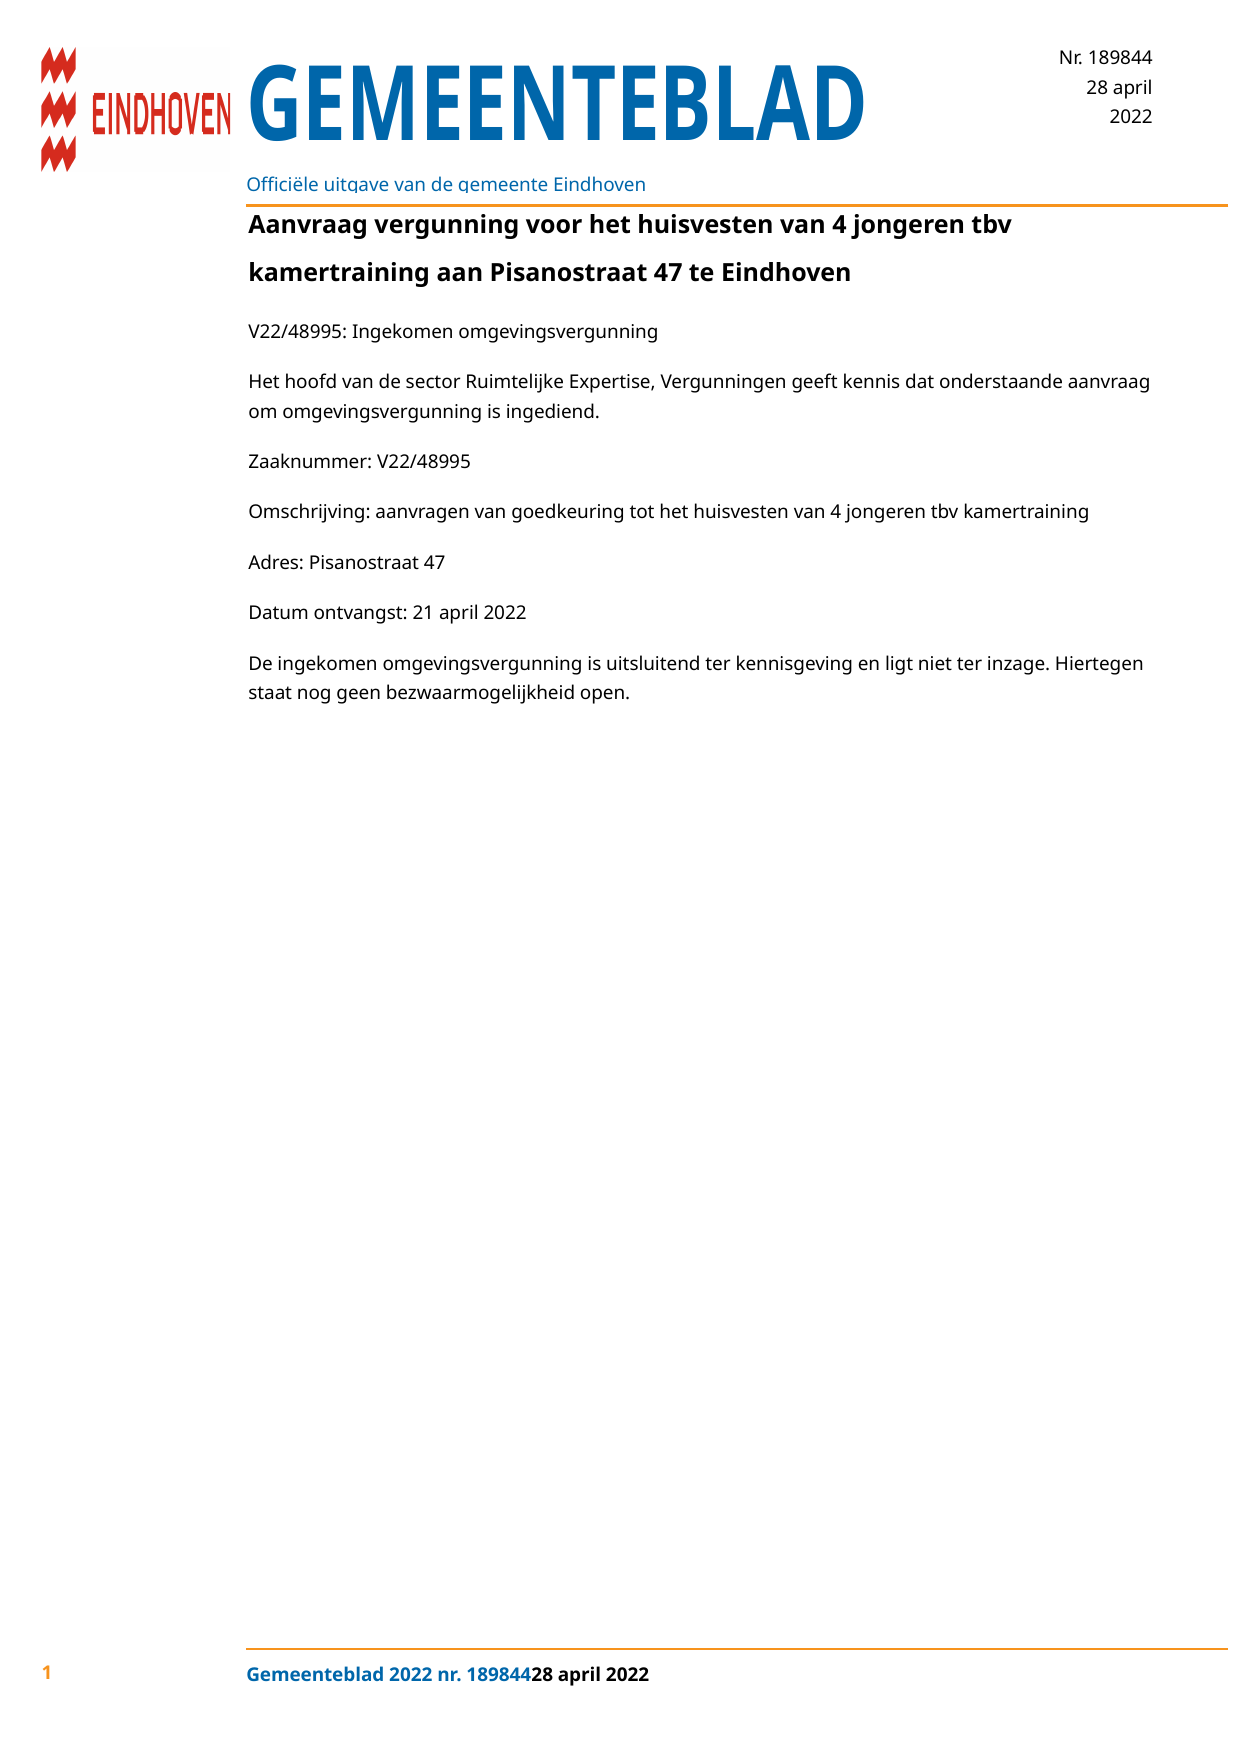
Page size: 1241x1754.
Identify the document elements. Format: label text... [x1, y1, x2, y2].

text V22/48995: Ingekomen omgevingsvergunning [248, 318, 1152, 344]
text Het hoofd van de sector Ruimtelijke Expertise, Vergunningen geeft kennis dat onderstaande aanvraag om omgevingsvergunning is ingediend. [248, 368, 1152, 424]
picture [41, 47, 231, 172]
text Adres: Pisanostraat 47 [248, 549, 1152, 575]
text De ingekomen omgevingsvergunning is uitsluitend ter kennisgeving en ligt niet ter inzage. Hiertegen staat nog geen bezwaarmogelijkheid open. [248, 650, 1152, 705]
text Omschrijving: aanvragen van goedkeuring tot het huisvesten van 4 jongeren tbv kamertraining [248, 499, 1152, 524]
text Aanvraag vergunning voor het huisvesten van 4 jongeren tbv kamertraining aan Pisanostraat 47 te Eindhoven [248, 207, 1152, 288]
text Datum ontvangst: 21 april 2022 [248, 599, 1152, 625]
text Zaaknummer: V22/48995 [248, 448, 1152, 474]
